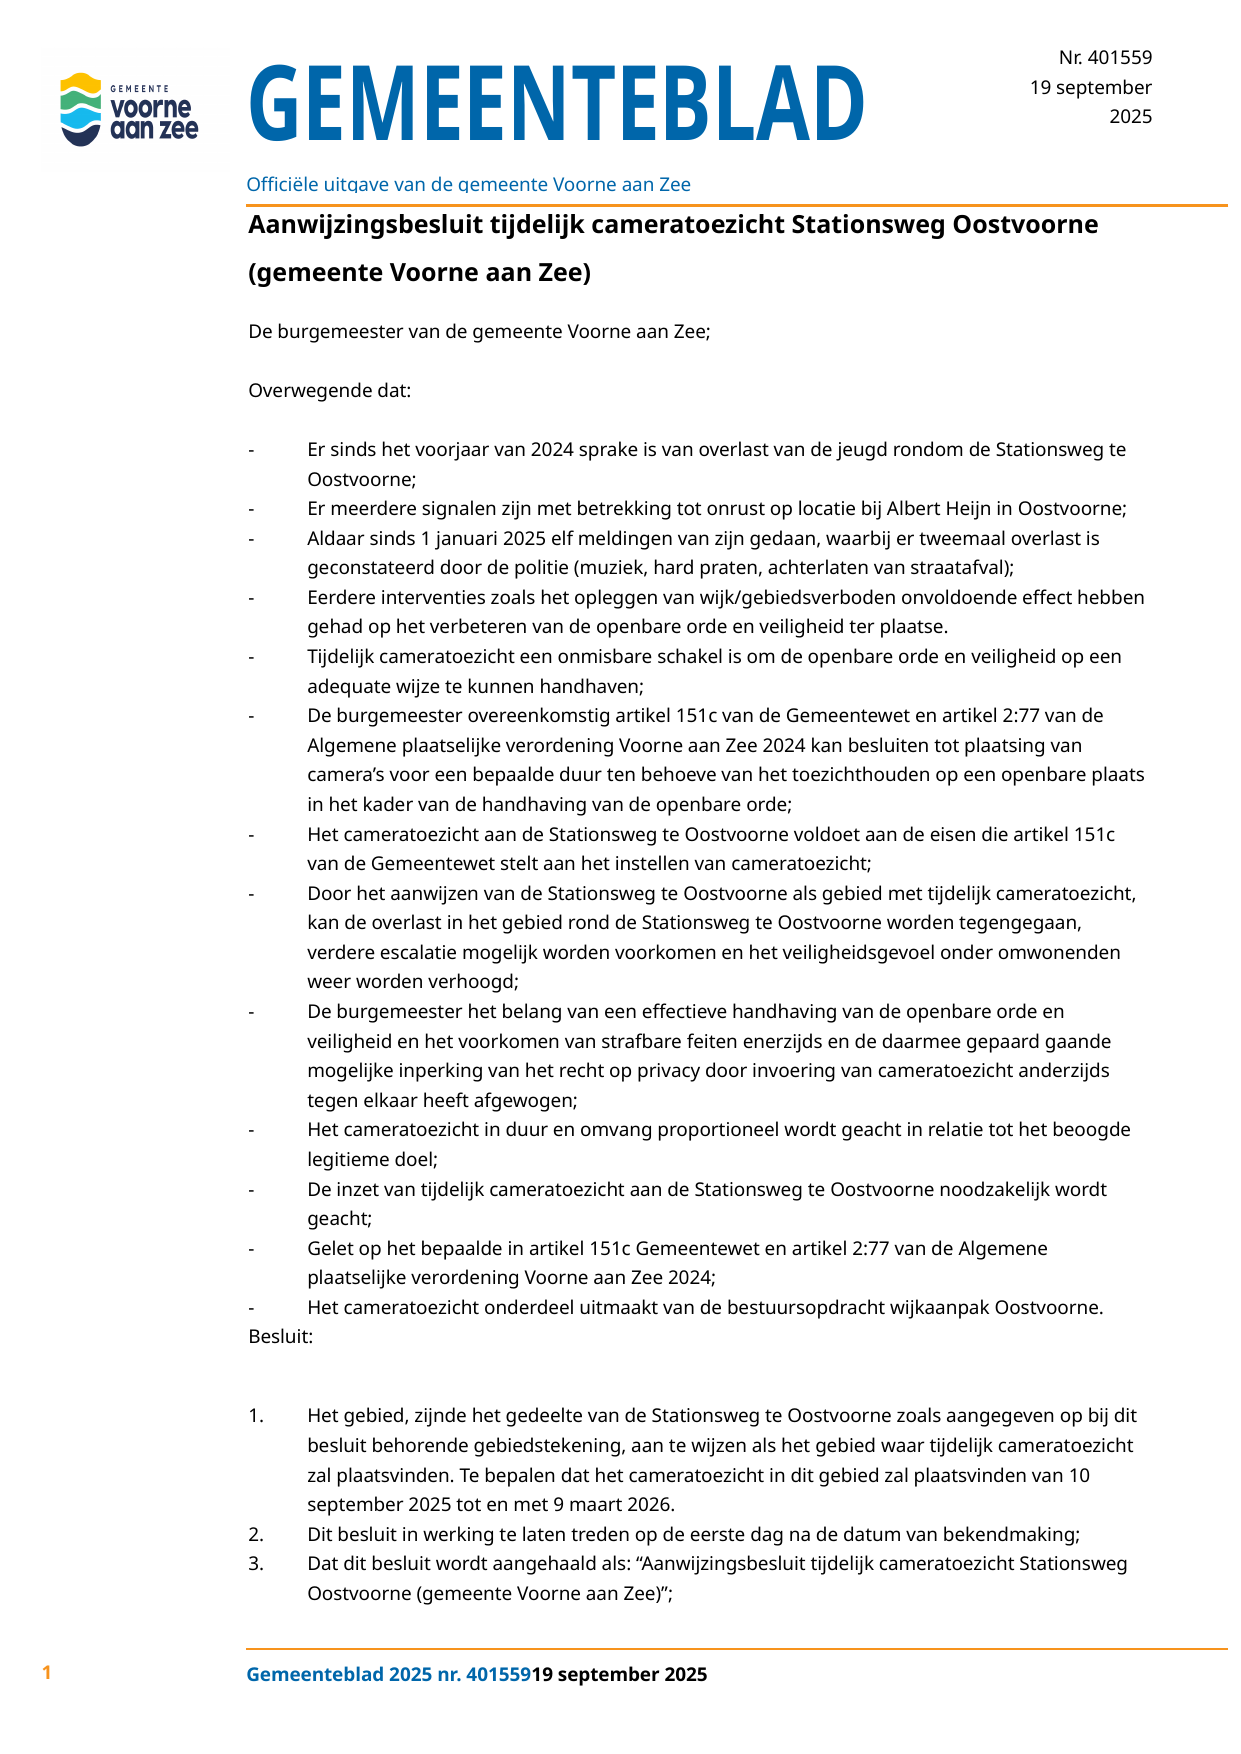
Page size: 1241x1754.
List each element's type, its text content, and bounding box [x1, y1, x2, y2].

text Overwegende dat: [248, 377, 1152, 403]
list Het cameratoezicht in duur en omvang proportioneel wordt geacht in relatie tot het beoogde legitieme doel; [248, 1117, 1152, 1172]
picture [41, 47, 231, 172]
list Dit besluit in werking te laten treden op de eerste dag na de datum van bekendmaking; [248, 1521, 1152, 1547]
list Door het aanwijzen van de Stationsweg te Oostvoorne als gebied met tijdelijk cameratoezicht, kan de overlast in het gebied rond de Stationsweg te Oostvoorne worden tegengegaan, verdere escalatie mogelijk worden voorkomen en het veiligheidsgevoel onder omwonenden weer worden verhoogd; [248, 880, 1152, 994]
list De inzet van tijdelijk cameratoezicht aan de Stationsweg te Oostvoorne noodzakelijk wordt geacht; [248, 1176, 1152, 1231]
list De burgemeester het belang van een effectieve handhaving van de openbare orde en veiligheid en het voorkomen van strafbare feiten enerzijds en de daarmee gepaard gaande mogelijke inperking van het recht op privacy door invoering van cameratoezicht anderzijds tegen elkaar heeft afgewogen; [248, 998, 1152, 1113]
list Het gebied, zijnde het gedeelte van de Stationsweg te Oostvoorne zoals aangegeven op bij dit besluit behorende gebiedstekening, aan te wijzen als het gebied waar tijdelijk cameratoezicht zal plaatsvinden. Te bepalen dat het cameratoezicht in dit gebied zal plaatsvinden van 10 september 2025 tot en met 9 maart 2026. [248, 1403, 1152, 1517]
list Aldaar sinds 1 januari 2025 elf meldingen van zijn gedaan, waarbij er tweemaal overlast is geconstateerd door de politie (muziek, hard praten, achterlaten van straatafval); [248, 525, 1152, 580]
text Besluit: [248, 1324, 1152, 1349]
list De burgemeester overeenkomstig artikel 151c van de Gemeentewet en artikel 2:77 van de Algemene plaatselijke verordening Voorne aan Zee 2024 kan besluiten tot plaatsing van camera’s voor een bepaalde duur ten behoeve van het toezichthouden op een openbare plaats in het kader van de handhaving van de openbare orde; [248, 702, 1152, 817]
list Er sinds het voorjaar van 2024 sprake is van overlast van de jeugd rondom de Stationsweg te Oostvoorne; [248, 436, 1152, 492]
text De burgemeester van de gemeente Voorne aan Zee; [248, 318, 1152, 344]
list Het cameratoezicht onderdeel uitmaakt van de bestuursopdracht wijkaanpak Oostvoorne. [248, 1294, 1152, 1320]
list Eerdere interventies zoals het opleggen van wijk/gebiedsverboden onvoldoende effect hebben gehad op het verbeteren van de openbare orde en veiligheid ter plaatse. [248, 584, 1152, 639]
list Dat dit besluit wordt aangehaald als: “Aanwijzingsbesluit tijdelijk cameratoezicht Stationsweg Oostvoorne (gemeente Voorne aan Zee)”; [248, 1551, 1152, 1606]
list Gelet op het bepaalde in artikel 151c Gemeentewet en artikel 2:77 van de Algemene plaatselijke verordening Voorne aan Zee 2024; [248, 1235, 1152, 1290]
list Er meerdere signalen zijn met betrekking tot onrust op locatie bij Albert Heijn in Oostvoorne; [248, 495, 1152, 521]
list Tijdelijk cameratoezicht een onmisbare schakel is om de openbare orde en veiligheid op een adequate wijze te kunnen handhaven; [248, 643, 1152, 699]
list Het cameratoezicht aan de Stationsweg te Oostvoorne voldoet aan de eisen die artikel 151c van de Gemeentewet stelt aan het instellen van cameratoezicht; [248, 821, 1152, 876]
text Aanwijzingsbesluit tijdelijk cameratoezicht Stationsweg Oostvoorne (gemeente Voorne aan Zee) [248, 207, 1152, 288]
